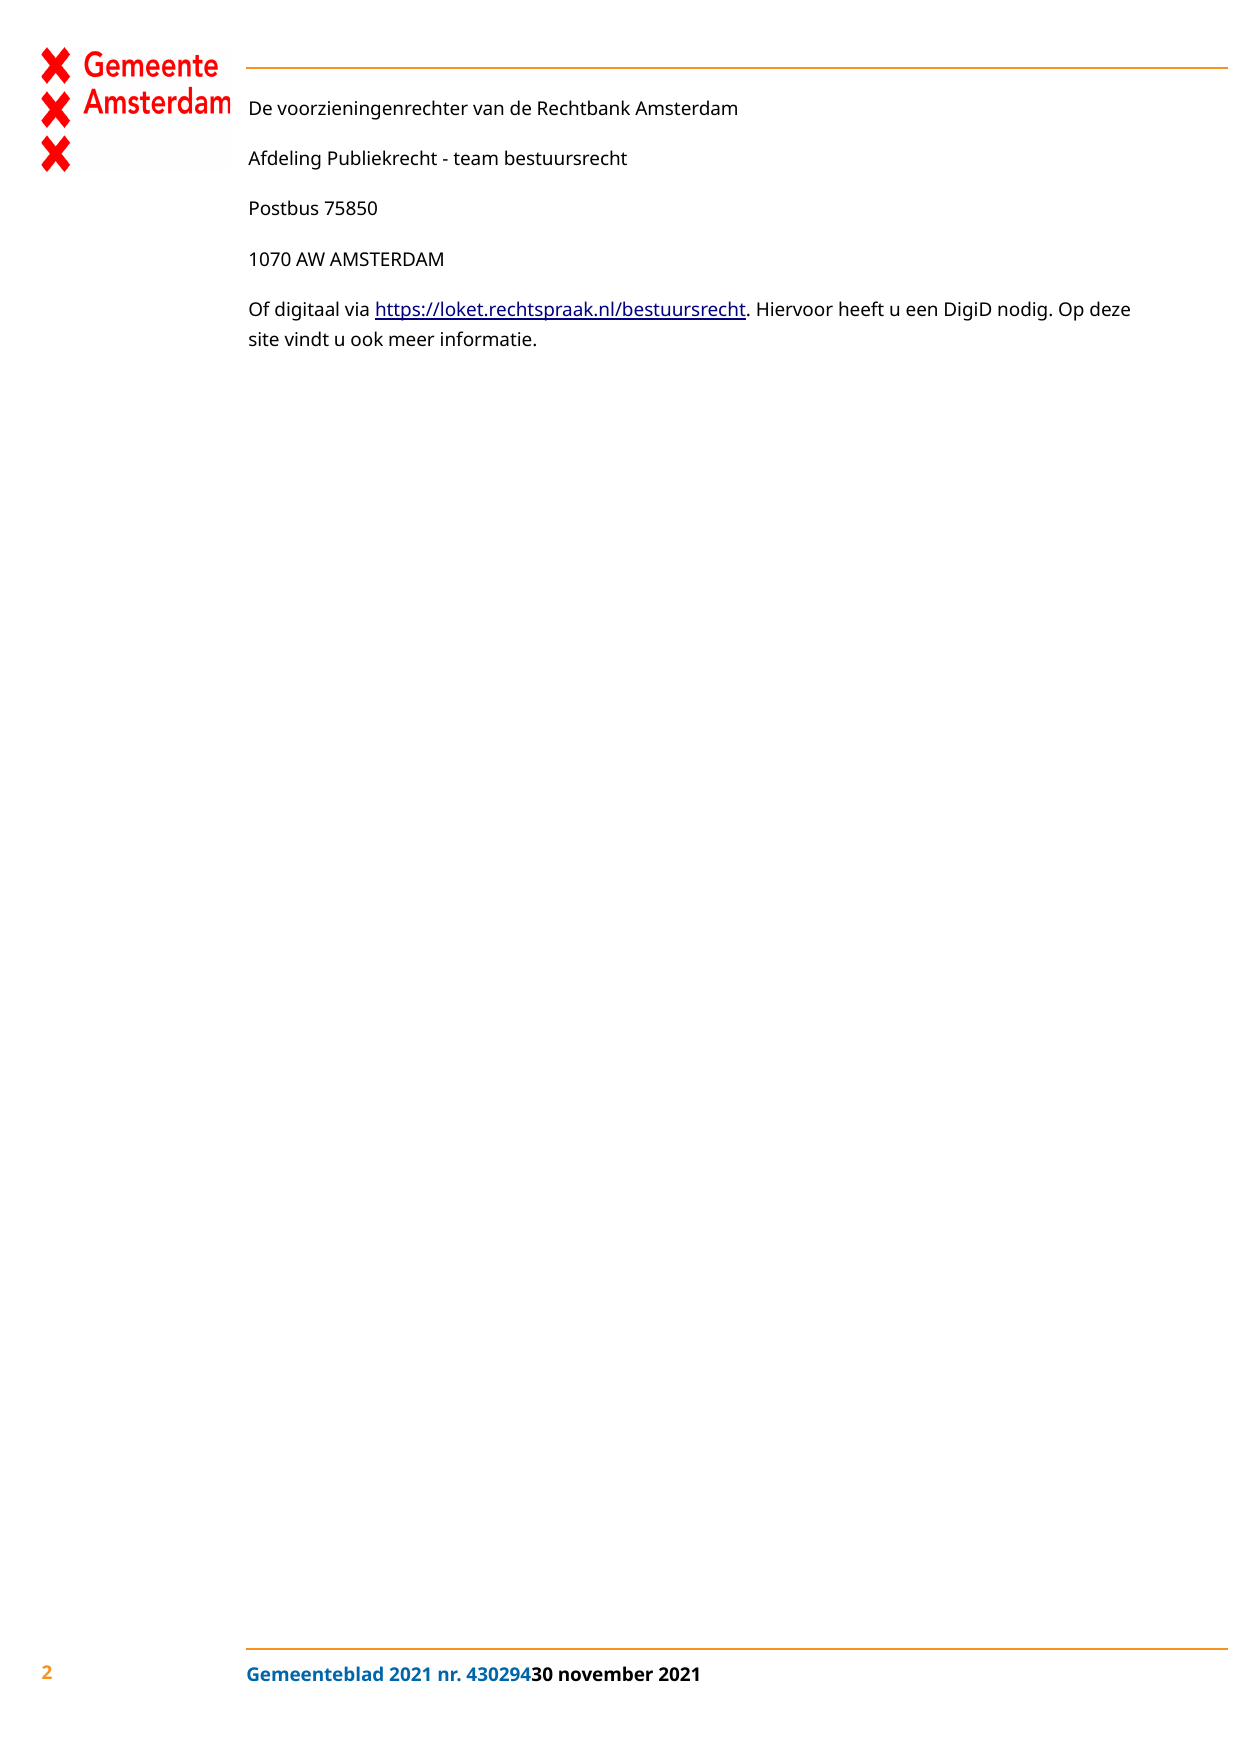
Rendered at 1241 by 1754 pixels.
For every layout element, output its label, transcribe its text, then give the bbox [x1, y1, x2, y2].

text Afdeling Publiekrecht - team bestuursrecht [248, 145, 1152, 171]
text De voorzieningenrechter van de Rechtbank Amsterdam [248, 95, 1152, 121]
text Of digitaal via https://loket.rechtspraak.nl/bestuursrecht. Hiervoor heeft u een DigiD nodig. Op deze site vindt u ook meer informatie. [248, 296, 1152, 352]
text Postbus 75850 [248, 196, 1152, 221]
text 1070 AW AMSTERDAM [248, 246, 1152, 272]
picture [41, 47, 231, 172]
